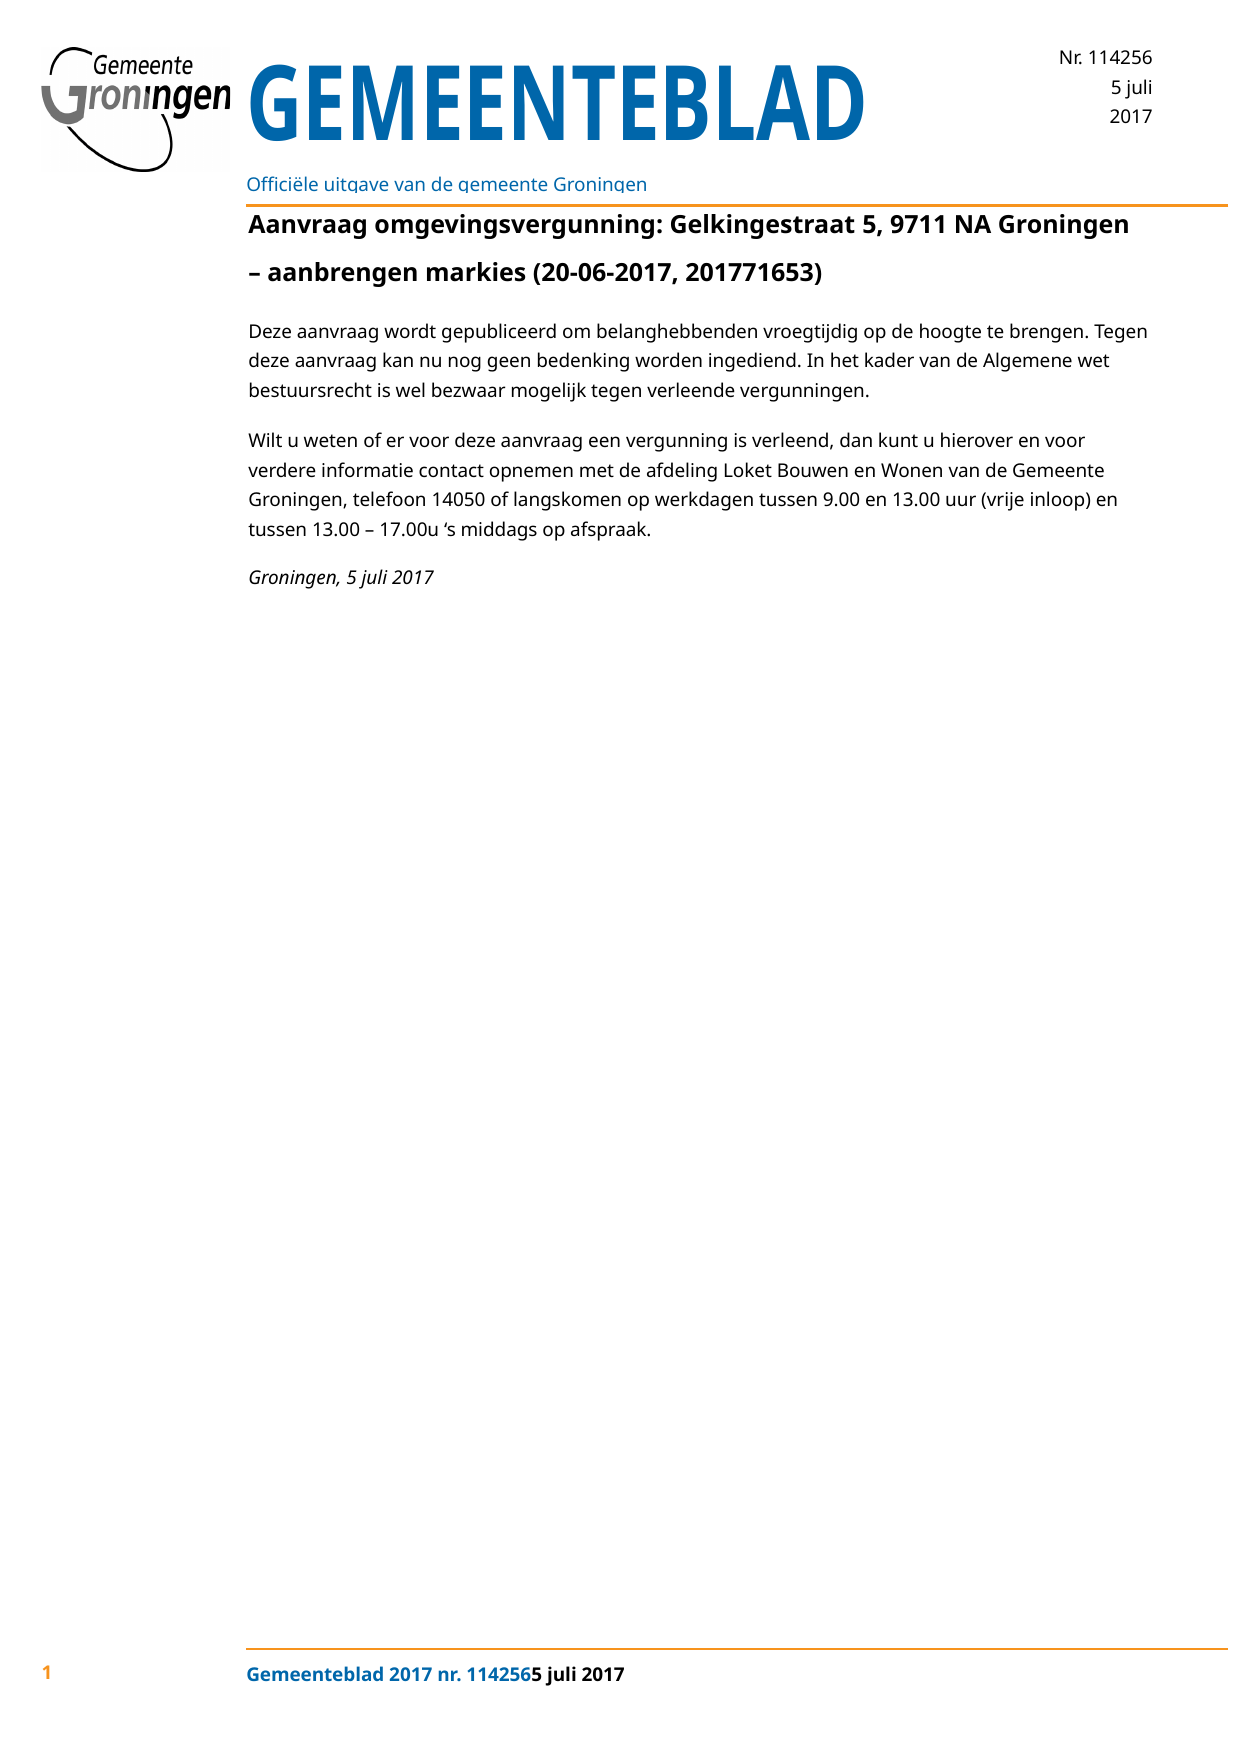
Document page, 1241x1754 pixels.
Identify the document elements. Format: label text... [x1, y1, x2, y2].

text Aanvraag omgevingsvergunning: Gelkingestraat 5, 9711 NA Groningen – aanbrengen markies (20-06-2017, 201771653) [248, 207, 1152, 288]
text Groningen, 5 juli 2017 [248, 564, 1152, 590]
picture [41, 47, 231, 172]
text Wilt u weten of er voor deze aanvraag een vergunning is verleend, dan kunt u hierover en voor verdere informatie contact opnemen met de afdeling Loket Bouwen en Wonen van de Gemeente Groningen, telefoon 14050 of langskomen op werkdagen tussen 9.00 en 13.00 uur (vrije inloop) en tussen 13.00 – 17.00u ‘s middags op afspraak. [248, 427, 1152, 542]
text Deze aanvraag wordt gepubliceerd om belanghebbenden vroegtijdig op de hoogte te brengen. Tegen deze aanvraag kan nu nog geen bedenking worden ingediend. In het kader van de Algemene wet bestuursrecht is wel bezwaar mogelijk tegen verleende vergunningen. [248, 318, 1152, 403]
